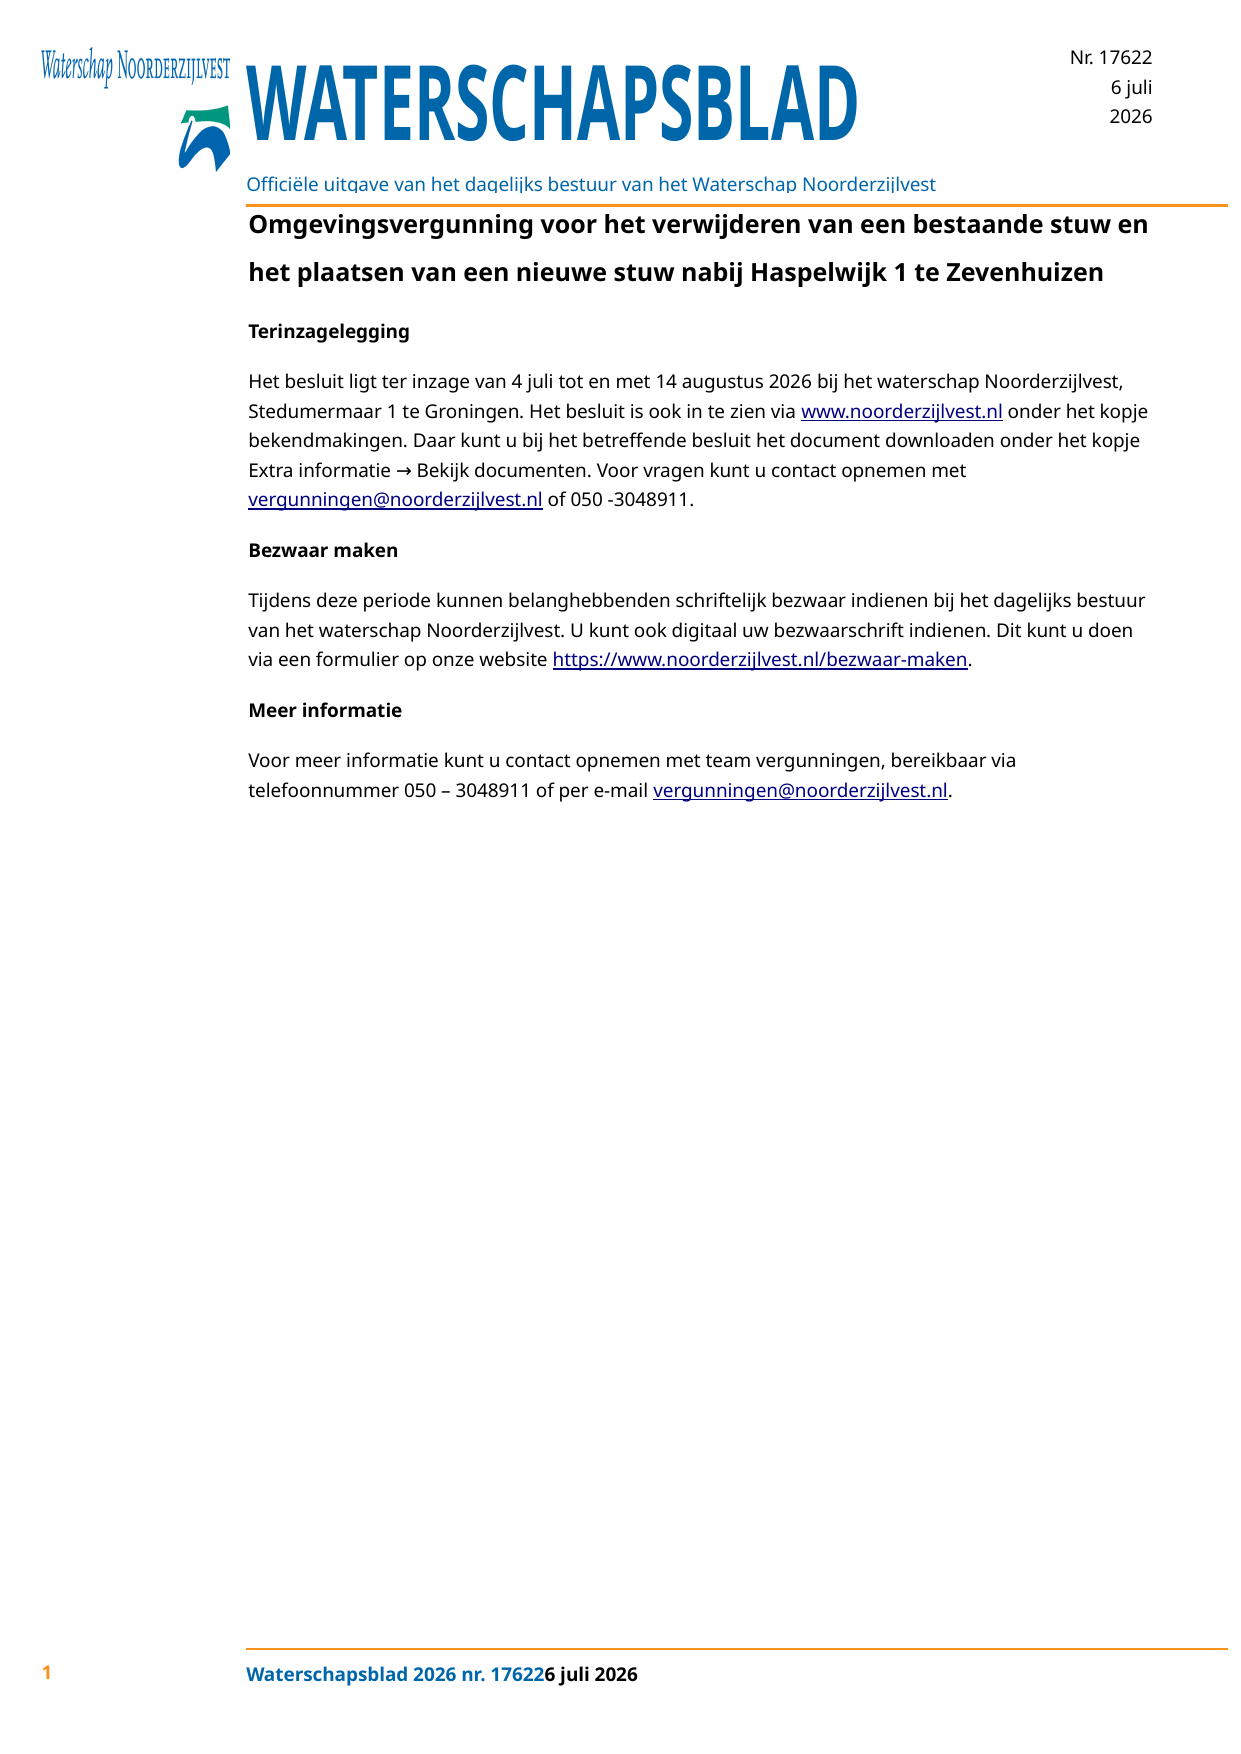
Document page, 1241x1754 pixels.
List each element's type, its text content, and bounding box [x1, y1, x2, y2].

picture [41, 47, 231, 172]
text Voor meer informatie kunt u contact opnemen met team vergunningen, bereikbaar via telefoonnummer 050 – 3048911 of per e-mail vergunningen@noorderzijlvest.nl. [248, 747, 1152, 803]
text Terinzagelegging [248, 318, 1152, 344]
text Omgevingsvergunning voor het verwijderen van een bestaande stuw en het plaatsen van een nieuwe stuw nabij Haspelwijk 1 te Zevenhuizen [248, 207, 1152, 288]
text Meer informatie [248, 697, 1152, 723]
text Het besluit ligt ter inzage van 4 juli tot en met 14 augustus 2026 bij het waterschap Noorderzijlvest, Stedumermaar 1 te Groningen. Het besluit is ook in te zien via www.noorderzijlvest.nl onder het kopje bekendmakingen. Daar kunt u bij het betreffende besluit het document downloaden onder het kopje Extra informatie → Bekijk documenten. Voor vragen kunt u contact opnemen met vergunningen@noorderzijlvest.nl of 050 -3048911. [248, 368, 1152, 512]
text Bezwaar maken [248, 537, 1152, 563]
text Tijdens deze periode kunnen belanghebbenden schriftelijk bezwaar indienen bij het dagelijks bestuur van het waterschap Noorderzijlvest. U kunt ook digitaal uw bezwaarschrift indienen. Dit kunt u doen via een formulier op onze website https://www.noorderzijlvest.nl/bezwaar-maken. [248, 587, 1152, 672]
